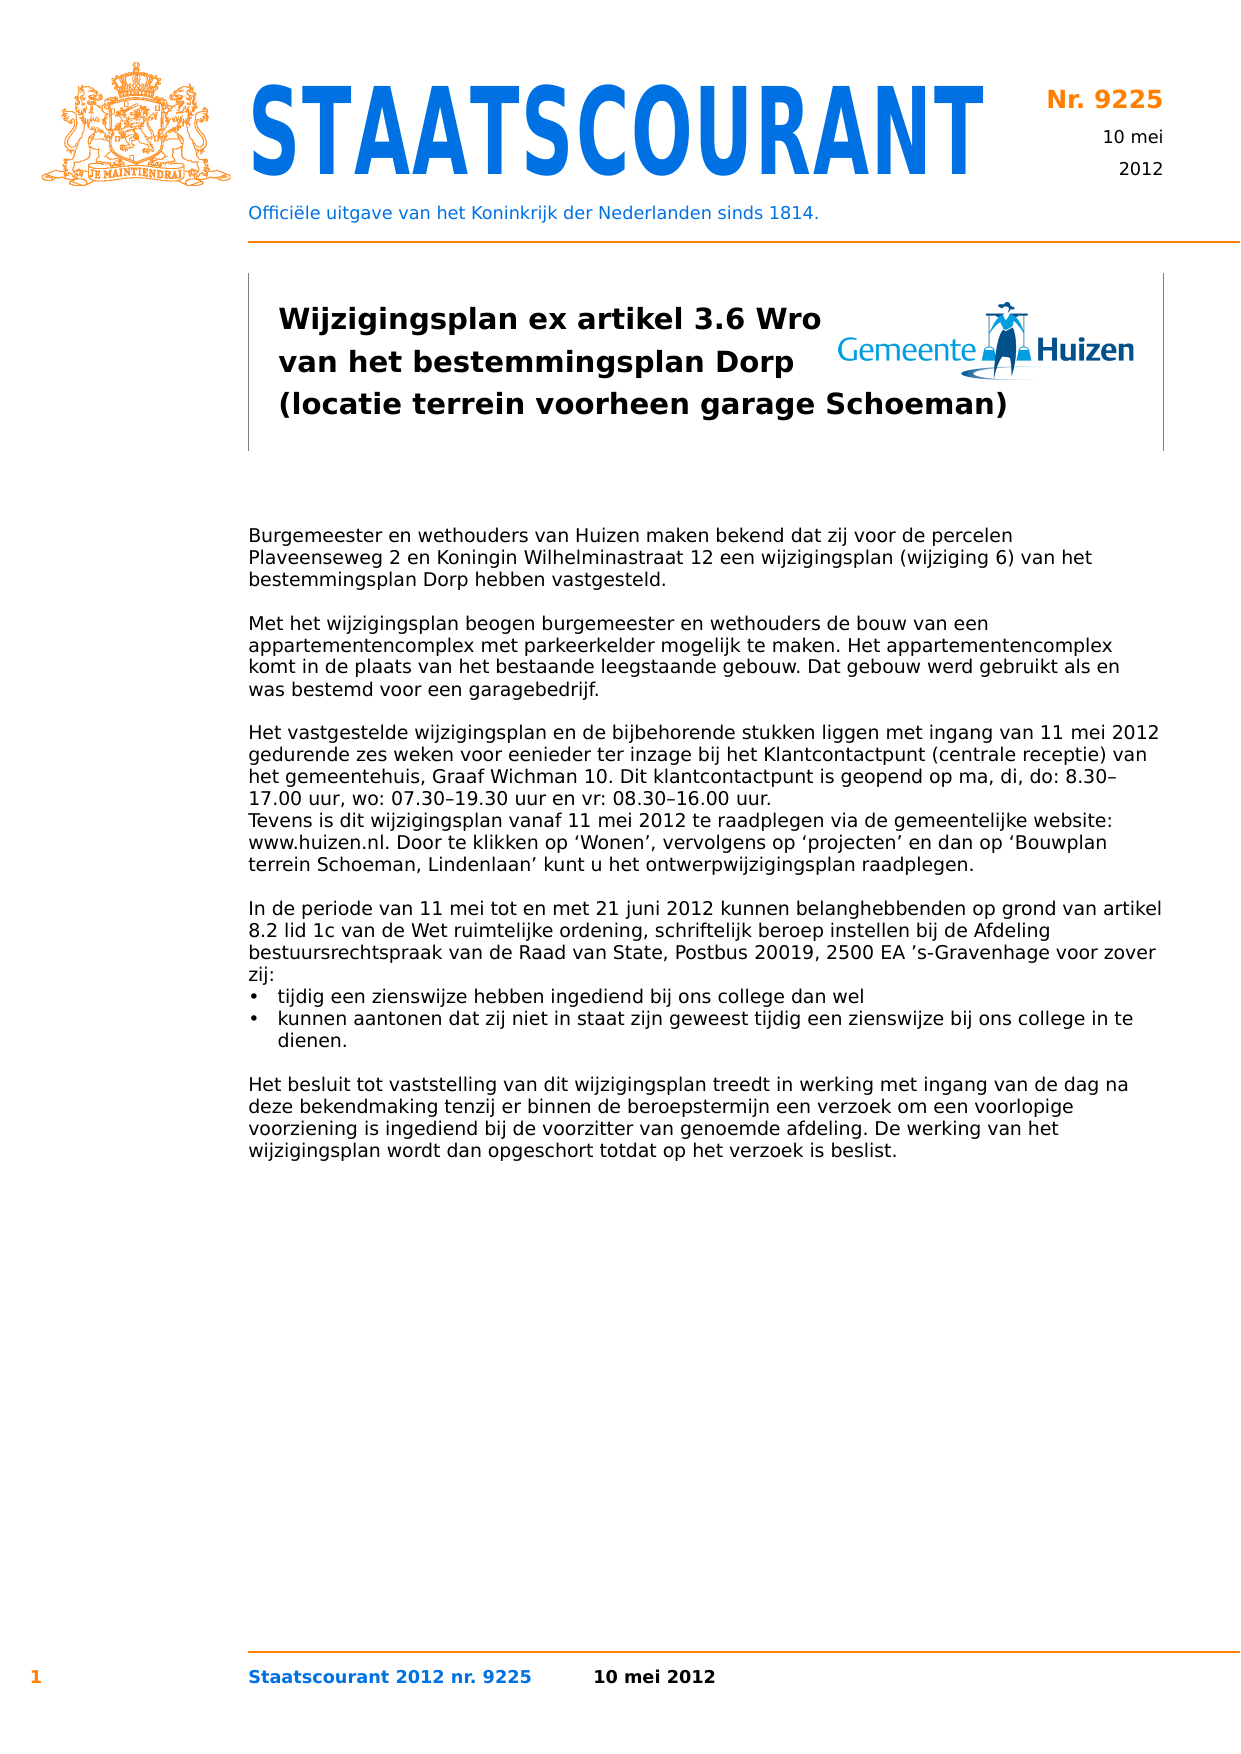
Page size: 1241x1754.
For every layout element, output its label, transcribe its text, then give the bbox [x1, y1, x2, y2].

text Tevens is dit wijzigingsplan vanaf 11 mei 2012 te raadplegen via de gemeentelijke website: www.huizen.nl. Door te klikken op ‘Wonen’, vervolgens op ‘projecten’ en dan op ‘Bouwplan terrein Schoeman, Lindenlaan’ kunt u het ontwerpwijzigingsplan raadplegen. [248, 810, 1163, 876]
picture [838, 302, 1134, 380]
table_cell 2012 [998, 153, 1240, 203]
text • tijdig een zienswijze hebben ingediend bij ons college dan wel [248, 986, 1163, 1008]
picture [41, 62, 231, 186]
table_header Nr. 9225 [998, 62, 1240, 121]
text Het besluit tot vaststelling van dit wijzigingsplan treedt in werking met ingang van de dag na deze bekendmaking tenzij er binnen de beroepstermijn een verzoek om een voorlopige voorziening is ingediend bij de voorzitter van genoemde afdeling. De werking van het wijzigingsplan wordt dan opgeschort totdat op het verzoek is beslist. [248, 1074, 1163, 1162]
table_cell Officiële uitgave van het Koninkrijk der Nederlanden sinds 1814. [248, 203, 1240, 241]
text Het vastgestelde wijzigingsplan en de bijbehorende stukken liggen met ingang van 11 mei 2012 gedurende zes weken voor eenieder ter inzage bij het Klantcontactpunt (centrale receptie) van het gemeentehuis, Graaf Wichman 10. Dit klantcontactpunt is geopend op ma, di, do: 8.30–17.00 uur, wo: 07.30–19.30 uur en vr: 08.30–16.00 uur. [248, 722, 1163, 810]
text In de periode van 11 mei tot en met 21 juni 2012 kunnen belanghebbenden op grond van artikel 8.2 lid 1c van de Wet ruimtelijke ordening, schriftelijk beroep instellen bij de Afdeling bestuursrechtspraak van de Raad van State, Postbus 20019, 2500 EA ’s-Gravenhage voor zover zij: [248, 898, 1163, 986]
text • kunnen aantonen dat zij niet in staat zijn geweest tijdig een zienswijze bij ons college in te dienen. [248, 1008, 1163, 1052]
table_cell 10 mei [998, 121, 1240, 153]
text Met het wijzigingsplan beogen burgemeester en wethouders de bouw van een appartementencomplex met parkeerkelder mogelijk te maken. Het appartementencomplex komt in de plaats van het bestaande leegstaande gebouw. Dat gebouw werd gebruikt als en was bestemd voor een garagebedrijf. [248, 612, 1163, 700]
table_header [25, 62, 248, 241]
table_header STAATSCOURANT [248, 62, 998, 203]
text Burgemeester en wethouders van Huizen maken bekend dat zij voor de percelen Plaveenseweg 2 en Koningin Wilhelminastraat 12 een wijzigingsplan (wijziging 6) van het bestemmingsplan Dorp hebben vastgesteld. [248, 525, 1163, 591]
subtitle Wijzigingsplan ex artikel 3.6 Wro van het bestemmingsplan Dorp (locatie terrein voorheen garage Schoeman) [249, 273, 1163, 451]
